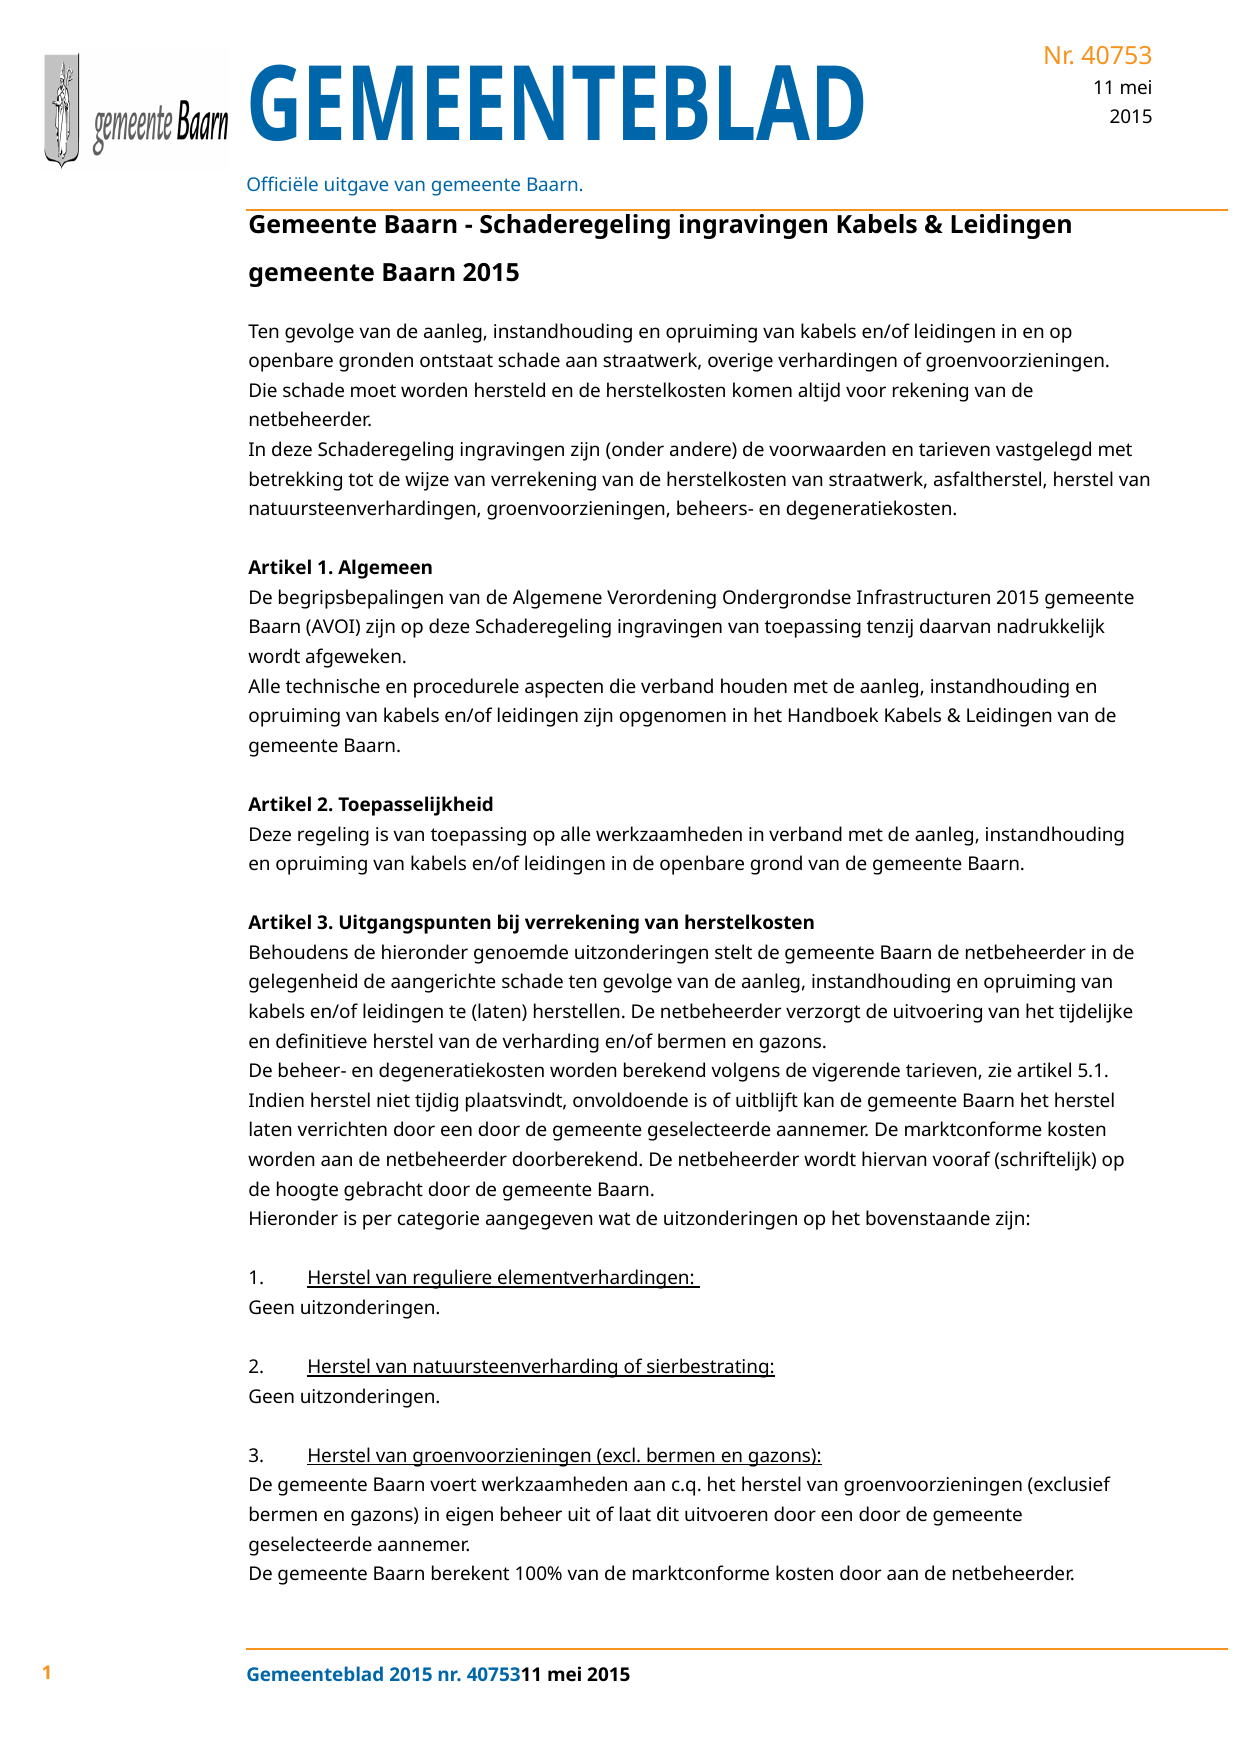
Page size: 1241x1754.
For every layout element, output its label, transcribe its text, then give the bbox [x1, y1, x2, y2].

text In deze Schaderegeling ingravingen zijn (onder andere) de voorwaarden en tarieven vastgelegd met betrekking tot de wijze van verrekening van de herstelkosten van straatwerk, asfaltherstel, herstel van natuursteenverhardingen, groenvoorzieningen, beheers- en degeneratiekosten. [248, 436, 1152, 521]
text Artikel 1. Algemeen [248, 554, 1152, 580]
text Hieronder is per categorie aangegeven wat de uitzonderingen op het bovenstaande zijn: [248, 1205, 1152, 1231]
text Gemeente Baarn - Schaderegeling ingravingen Kabels & Leidingen gemeente Baarn 2015 [248, 211, 1152, 288]
list Herstel van groenvoorzieningen (excl. bermen en gazons): [248, 1442, 1152, 1468]
picture [41, 47, 231, 172]
text Artikel 3. Uitgangspunten bij verrekening van herstelkosten [248, 909, 1152, 935]
text Behoudens de hieronder genoemde uitzonderingen stelt de gemeente Baarn de netbeheerder in de gelegenheid de aangerichte schade ten gevolge van de aanleg, instandhouding en opruiming van kabels en/of leidingen te (laten) herstellen. De netbeheerder verzorgt de uitvoering van het tijdelijke en definitieve herstel van de verharding en/of bermen en gazons. [248, 939, 1152, 1054]
text Die schade moet worden hersteld en de herstelkosten komen altijd voor rekening van de netbeheerder. [248, 377, 1152, 432]
text Deze regeling is van toepassing op alle werkzaamheden in verband met de aanleg, instandhouding en opruiming van kabels en/of leidingen in de openbare grond van de gemeente Baarn. [248, 821, 1152, 876]
text De begripsbepalingen van de Algemene Verordening Ondergrondse Infrastructuren 2015 gemeente Baarn (AVOI) zijn op deze Schaderegeling ingravingen van toepassing tenzij daarvan nadrukkelijk wordt afgeweken. [248, 584, 1152, 669]
text De beheer- en degeneratiekosten worden berekend volgens de vigerende tarieven, zie artikel 5.1. [248, 1057, 1152, 1083]
text De gemeente Baarn berekent 100% van de marktconforme kosten door aan de netbeheerder. [248, 1560, 1152, 1586]
text Artikel 2. Toepasselijkheid [248, 791, 1152, 817]
text De gemeente Baarn voert werkzaamheden aan c.q. het herstel van groenvoorzieningen (exclusief bermen en gazons) in eigen beheer uit of laat dit uitvoeren door een door de gemeente geselecteerde aannemer. [248, 1472, 1152, 1557]
text Geen uitzonderingen. [248, 1383, 1152, 1409]
text Ten gevolge van de aanleg, instandhouding en opruiming van kabels en/of leidingen in en op openbare gronden ontstaat schade aan straatwerk, overige verhardingen of groenvoorzieningen. [248, 318, 1152, 373]
list Herstel van natuursteenverharding of sierbestrating: [248, 1353, 1152, 1379]
text Alle technische en procedurele aspecten die verband houden met de aanleg, instandhouding en opruiming van kabels en/of leidingen zijn opgenomen in het Handboek Kabels & Leidingen van de gemeente Baarn. [248, 673, 1152, 758]
text Geen uitzonderingen. [248, 1294, 1152, 1320]
list Herstel van reguliere elementverhardingen: [248, 1264, 1152, 1290]
text Indien herstel niet tijdig plaatsvindt, onvoldoende is of uitblijft kan de gemeente Baarn het herstel laten verrichten door een door de gemeente geselecteerde aannemer. De marktconforme kosten worden aan de netbeheerder doorberekend. De netbeheerder wordt hiervan vooraf (schriftelijk) op de hoogte gebracht door de gemeente Baarn. [248, 1087, 1152, 1202]
